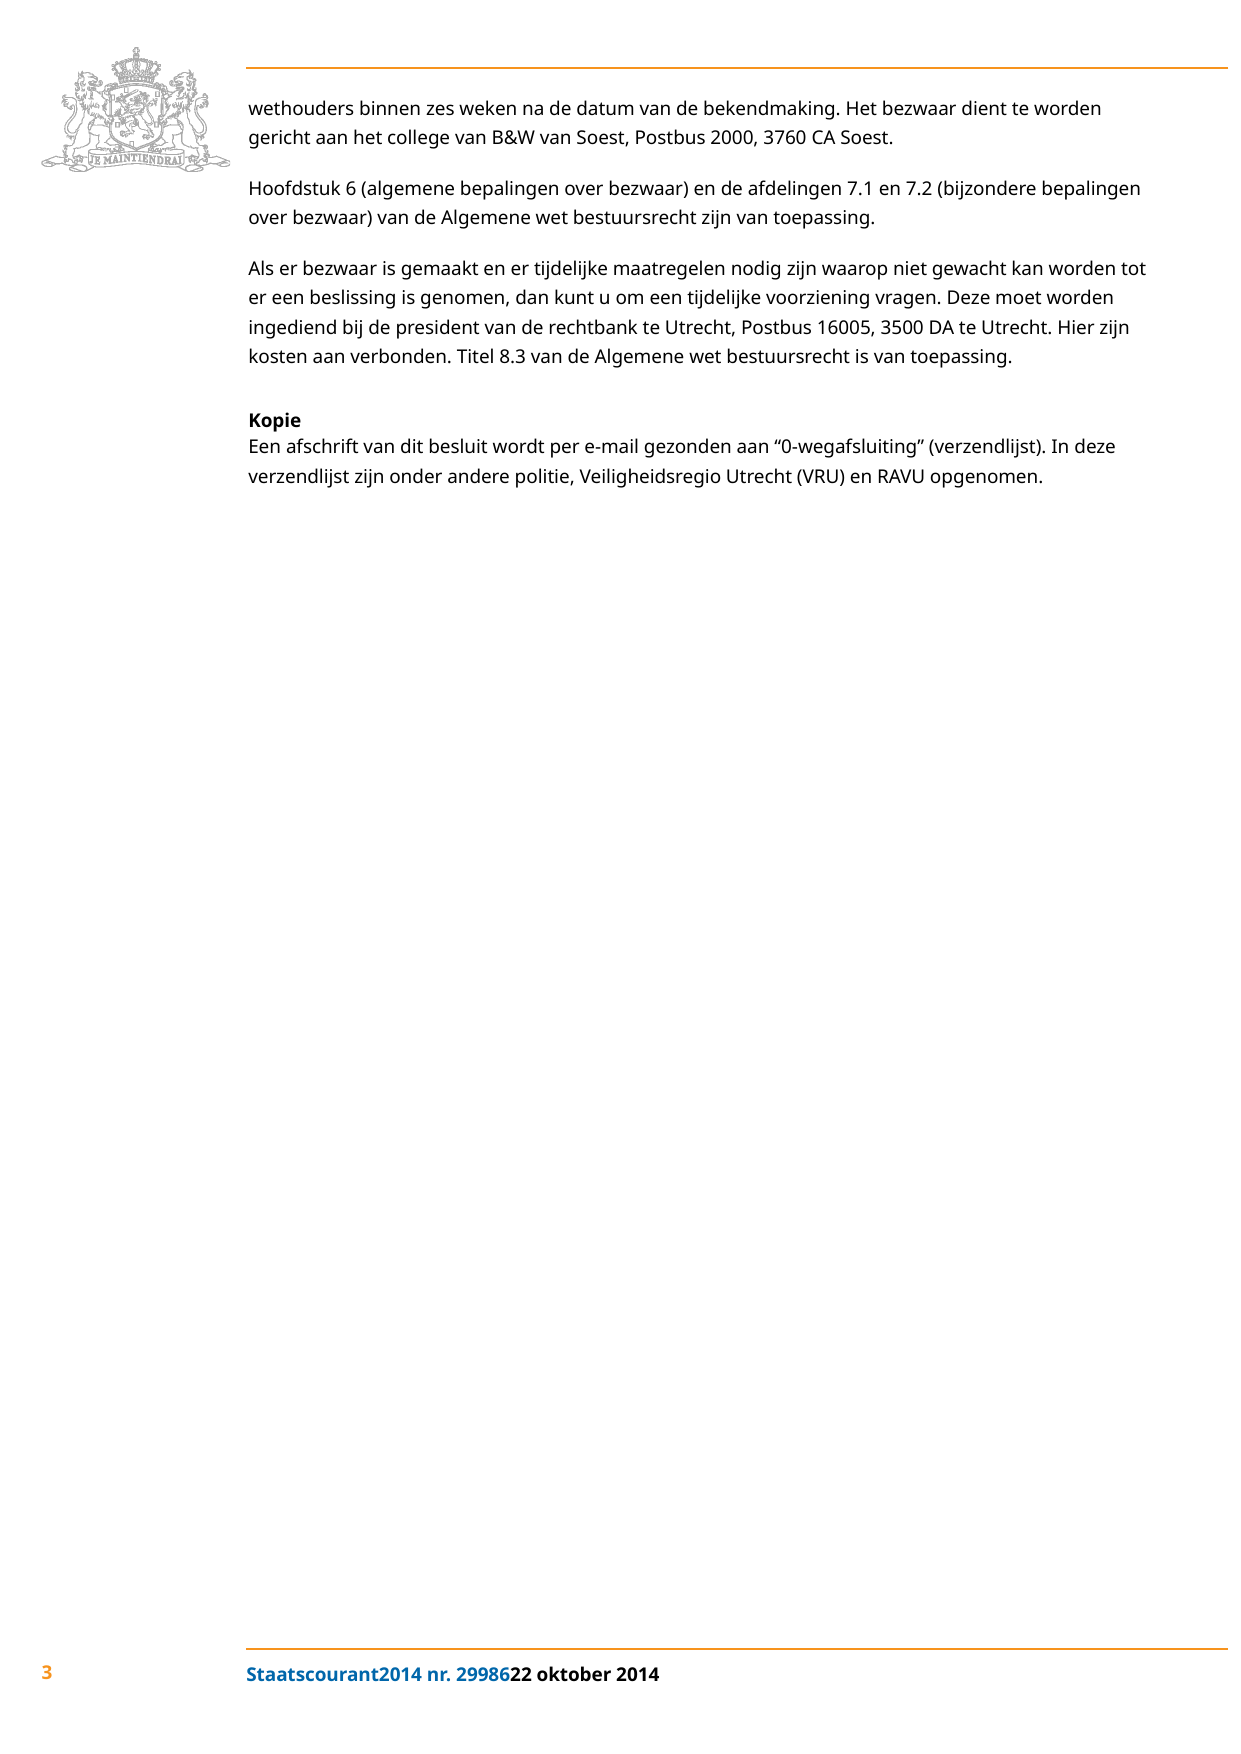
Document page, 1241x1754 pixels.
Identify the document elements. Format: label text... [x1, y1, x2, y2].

text Kopie [248, 407, 1152, 433]
text wethouders binnen zes weken na de datum van de bekendmaking. Het bezwaar dient te worden gericht aan het college van B&W van Soest, Postbus 2000, 3760 CA Soest. [248, 95, 1152, 150]
text Een afschrift van dit besluit wordt per e-mail gezonden aan “0-wegafsluiting” (verzendlijst). In deze verzendlijst zijn onder andere politie, Veiligheidsregio Utrecht (VRU) en RAVU opgenomen. [248, 433, 1152, 488]
text Als er bezwaar is gemaakt en er tijdelijke maatregelen nodig zijn waarop niet gewacht kan worden tot er een beslissing is genomen, dan kunt u om een tijdelijke voorziening vragen. Deze moet worden ingediend bij de president van de rechtbank te Utrecht, Postbus 16005, 3500 DA te Utrecht. Hier zijn kosten aan verbonden. Titel 8.3 van de Algemene wet bestuursrecht is van toepassing. [248, 255, 1152, 369]
text Hoofdstuk 6 (algemene bepalingen over bezwaar) en de afdelingen 7.1 en 7.2 (bijzondere bepalingen over bezwaar) van de Algemene wet bestuursrecht zijn van toepassing. [248, 175, 1152, 230]
picture [41, 47, 231, 172]
